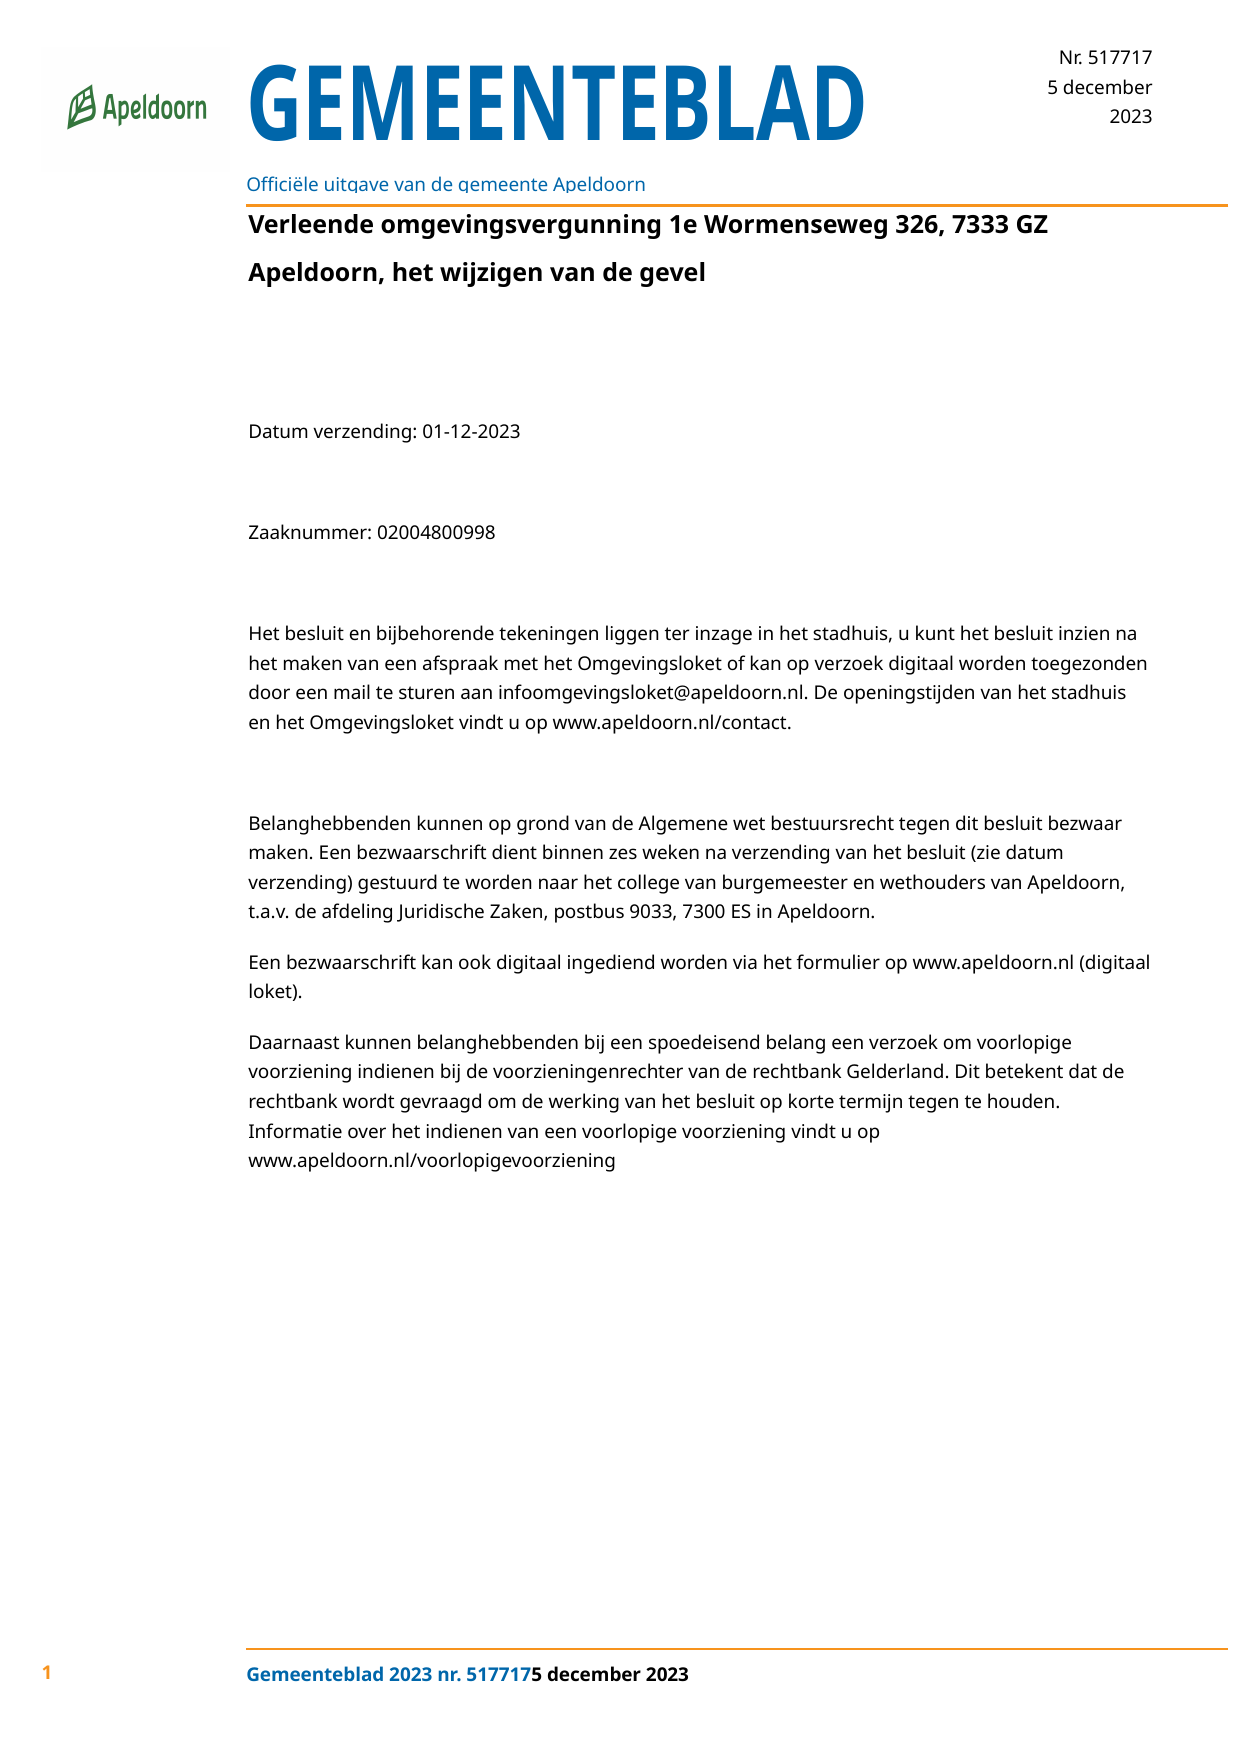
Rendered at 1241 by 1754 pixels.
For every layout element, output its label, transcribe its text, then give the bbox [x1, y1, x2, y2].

text Een bezwaarschrift kan ook digitaal ingediend worden via het formulier op www.apeldoorn.nl (digitaal loket). [248, 949, 1152, 1004]
text Datum verzending: 01-12-2023 [248, 419, 1152, 444]
text Verleende omgevingsvergunning 1e Wormenseweg 326, 7333 GZ Apeldoorn, het wijzigen van de gevel [248, 207, 1152, 288]
text Het besluit en bijbehorende tekeningen liggen ter inzage in het stadhuis, u kunt het besluit inzien na het maken van een afspraak met het Omgevingsloket of kan op verzoek digitaal worden toegezonden door een mail te sturen aan infoomgevingsloket@apeldoorn.nl. De openingstijden van het stadhuis en het Omgevingsloket vindt u op www.apeldoorn.nl/contact. [248, 620, 1152, 735]
text Daarnaast kunnen belanghebbenden bij een spoedeisend belang een verzoek om voorlopige voorziening indienen bij de voorzieningenrechter van de rechtbank Gelderland. Dit betekent dat de rechtbank wordt gevraagd om de werking van het besluit op korte termijn tegen te houden. Informatie over het indienen van een voorlopige voorziening vindt u op www.apeldoorn.nl/voorlopigevoorziening [248, 1029, 1152, 1173]
text Belanghebbenden kunnen op grond van de Algemene wet bestuursrecht tegen dit besluit bezwaar maken. Een bezwaarschrift dient binnen zes weken na verzending van het besluit (zie datum verzending) gestuurd te worden naar het college van burgemeester en wethouders van Apeldoorn, t.a.v. de afdeling Juridische Zaken, postbus 9033, 7300 ES in Apeldoorn. [248, 810, 1152, 924]
text Zaaknummer: 02004800998 [248, 519, 1152, 545]
picture [41, 47, 231, 172]
